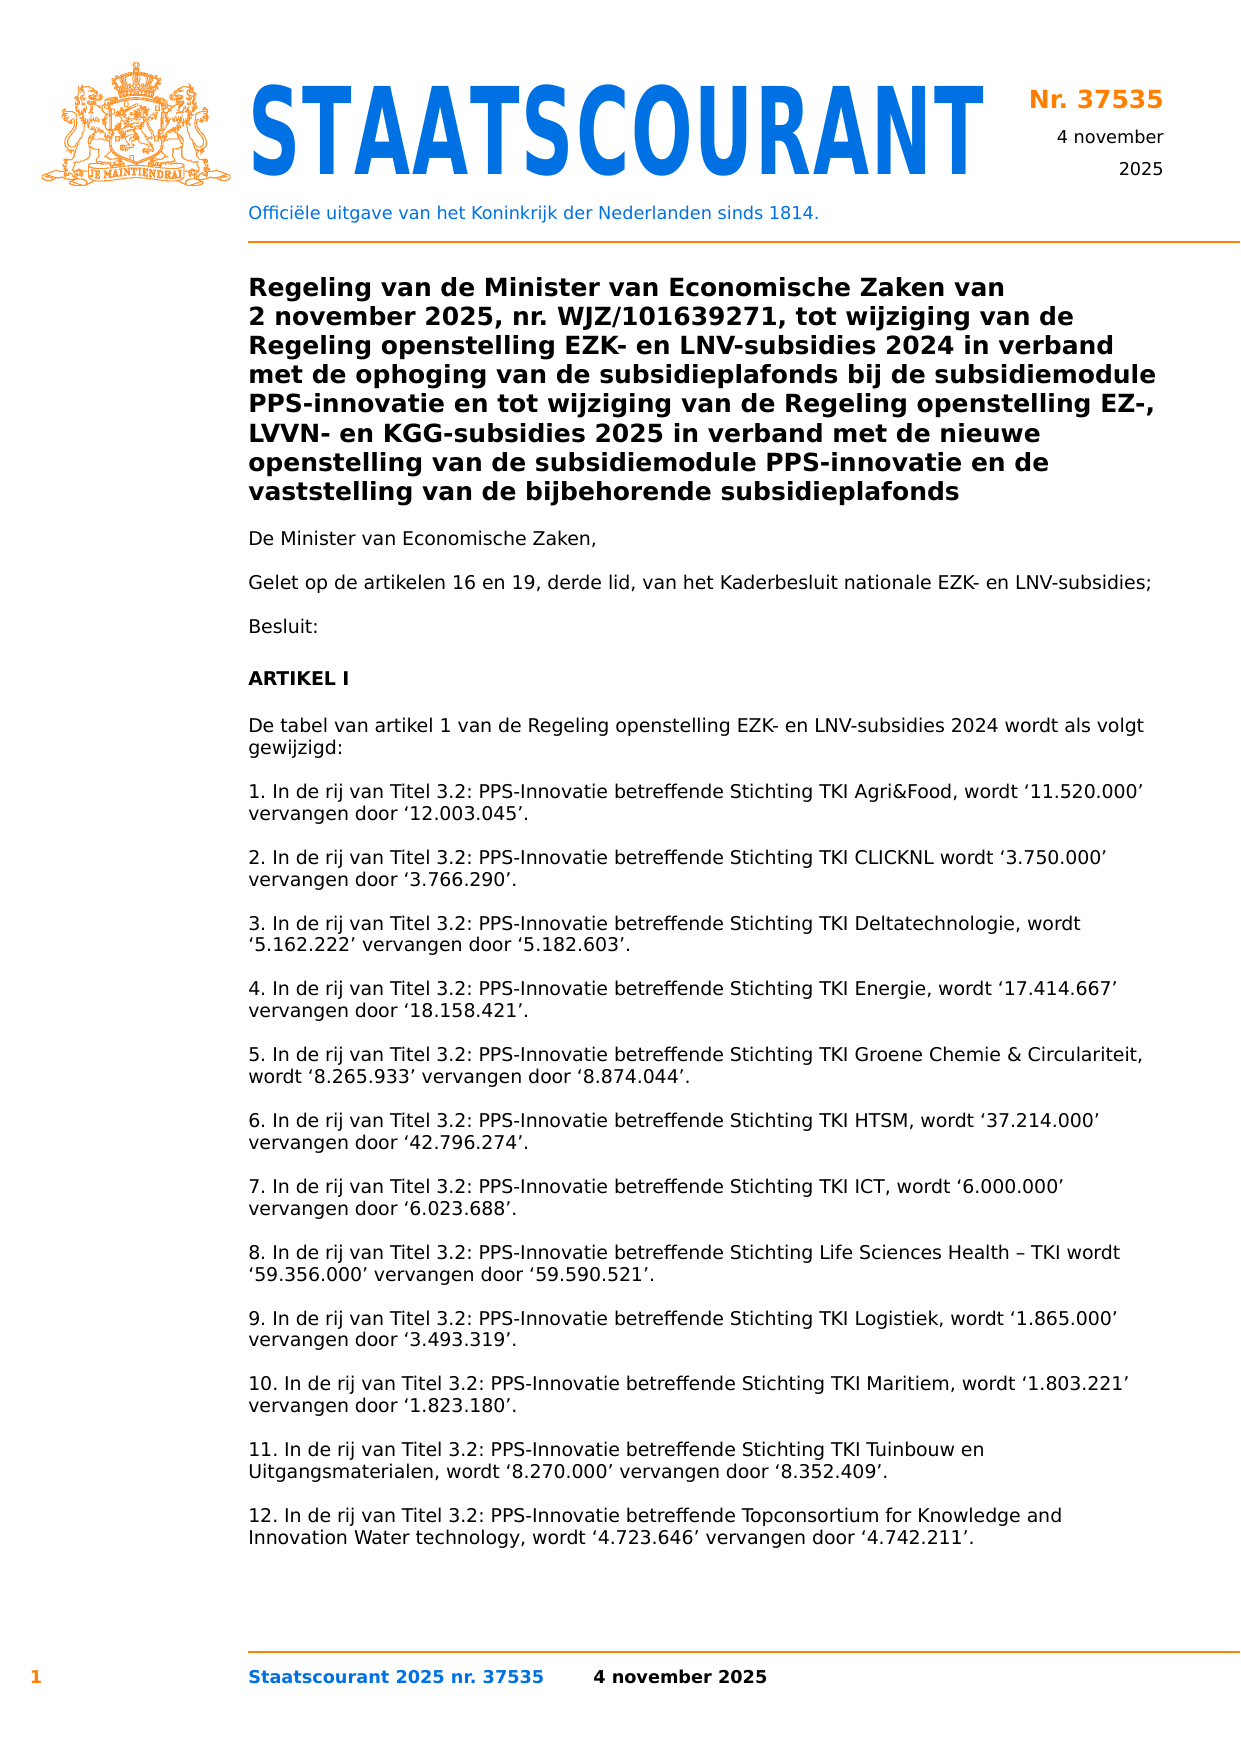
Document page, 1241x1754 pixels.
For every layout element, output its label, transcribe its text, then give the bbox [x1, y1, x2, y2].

table_cell Officiële uitgave van het Koninkrijk der Nederlanden sinds 1814. [248, 203, 1240, 241]
text Besluit: [248, 616, 1163, 638]
text 6. In de rij van Titel 3.2: PPS-Innovatie betreffende Stichting TKI HTSM, wordt ‘37.214.000’ vervangen door ‘42.796.274’. [248, 1110, 1163, 1154]
text 2. In de rij van Titel 3.2: PPS-Innovatie betreffende Stichting TKI CLICKNL wordt ‘3.750.000’ vervangen door ‘3.766.290’. [248, 847, 1163, 891]
table_header STAATSCOURANT [248, 62, 998, 203]
text 12. In de rij van Titel 3.2: PPS-Innovatie betreffende Topconsortium for Knowledge and Innovation Water technology, wordt ‘4.723.646’ vervangen door ‘4.742.211’. [248, 1505, 1163, 1549]
text Gelet op de artikelen 16 en 19, derde lid, van het Kaderbesluit nationale EZK- en LNV-subsidies; [248, 572, 1163, 594]
text 7. In de rij van Titel 3.2: PPS-Innovatie betreffende Stichting TKI ICT, wordt ‘6.000.000’ vervangen door ‘6.023.688’. [248, 1176, 1163, 1220]
text 9. In de rij van Titel 3.2: PPS-Innovatie betreffende Stichting TKI Logistiek, wordt ‘1.865.000’ vervangen door ‘3.493.319’. [248, 1307, 1163, 1351]
text De Minister van Economische Zaken, [248, 528, 1163, 550]
text 10. In de rij van Titel 3.2: PPS-Innovatie betreffende Stichting TKI Maritiem, wordt ‘1.803.221’ vervangen door ‘1.823.180’. [248, 1373, 1163, 1417]
text 3. In de rij van Titel 3.2: PPS-Innovatie betreffende Stichting TKI Deltatechnologie, wordt ‘5.162.222’ vervangen door ‘5.182.603’. [248, 912, 1163, 956]
picture [41, 62, 231, 186]
table_cell 4 november [998, 121, 1240, 153]
text 8. In de rij van Titel 3.2: PPS-Innovatie betreffende Stichting Life Sciences Health – TKI wordt ‘59.356.000’ vervangen door ‘59.590.521’. [248, 1242, 1163, 1286]
text De tabel van artikel 1 van de Regeling openstelling EZK- en LNV-subsidies 2024 wordt als volgt gewijzigd: [248, 715, 1163, 759]
text 5. In de rij van Titel 3.2: PPS-Innovatie betreffende Stichting TKI Groene Chemie & Circulariteit, wordt ‘8.265.933’ vervangen door ‘8.874.044’. [248, 1044, 1163, 1088]
subtitle Regeling van de Minister van Economische Zaken van 2 november 2025, nr. WJZ/101639271, tot wijziging van de Regeling openstelling EZK- en LNV-subsidies 2024 in verband met de ophoging van de subsidieplafonds bij de subsidiemodule PPS-innovatie en tot wijziging van de Regeling openstelling EZ-, LVVN- en KGG-subsidies 2025 in verband met de nieuwe openstelling van de subsidiemodule PPS-innovatie en de vaststelling van de bijbehorende subsidieplafonds [248, 273, 1163, 506]
table_header Nr. 37535 [998, 62, 1240, 121]
text 1. In de rij van Titel 3.2: PPS-Innovatie betreffende Stichting TKI Agri&Food, wordt ‘11.520.000’ vervangen door ‘12.003.045’. [248, 781, 1163, 825]
text 11. In de rij van Titel 3.2: PPS-Innovatie betreffende Stichting TKI Tuinbouw en Uitgangsmaterialen, wordt ‘8.270.000’ vervangen door ‘8.352.409’. [248, 1439, 1163, 1483]
text 4. In de rij van Titel 3.2: PPS-Innovatie betreffende Stichting TKI Energie, wordt ‘17.414.667’ vervangen door ‘18.158.421’. [248, 978, 1163, 1022]
subtitle ARTIKEL I [248, 668, 1163, 690]
table_header [25, 62, 248, 241]
table_cell 2025 [998, 153, 1240, 203]
